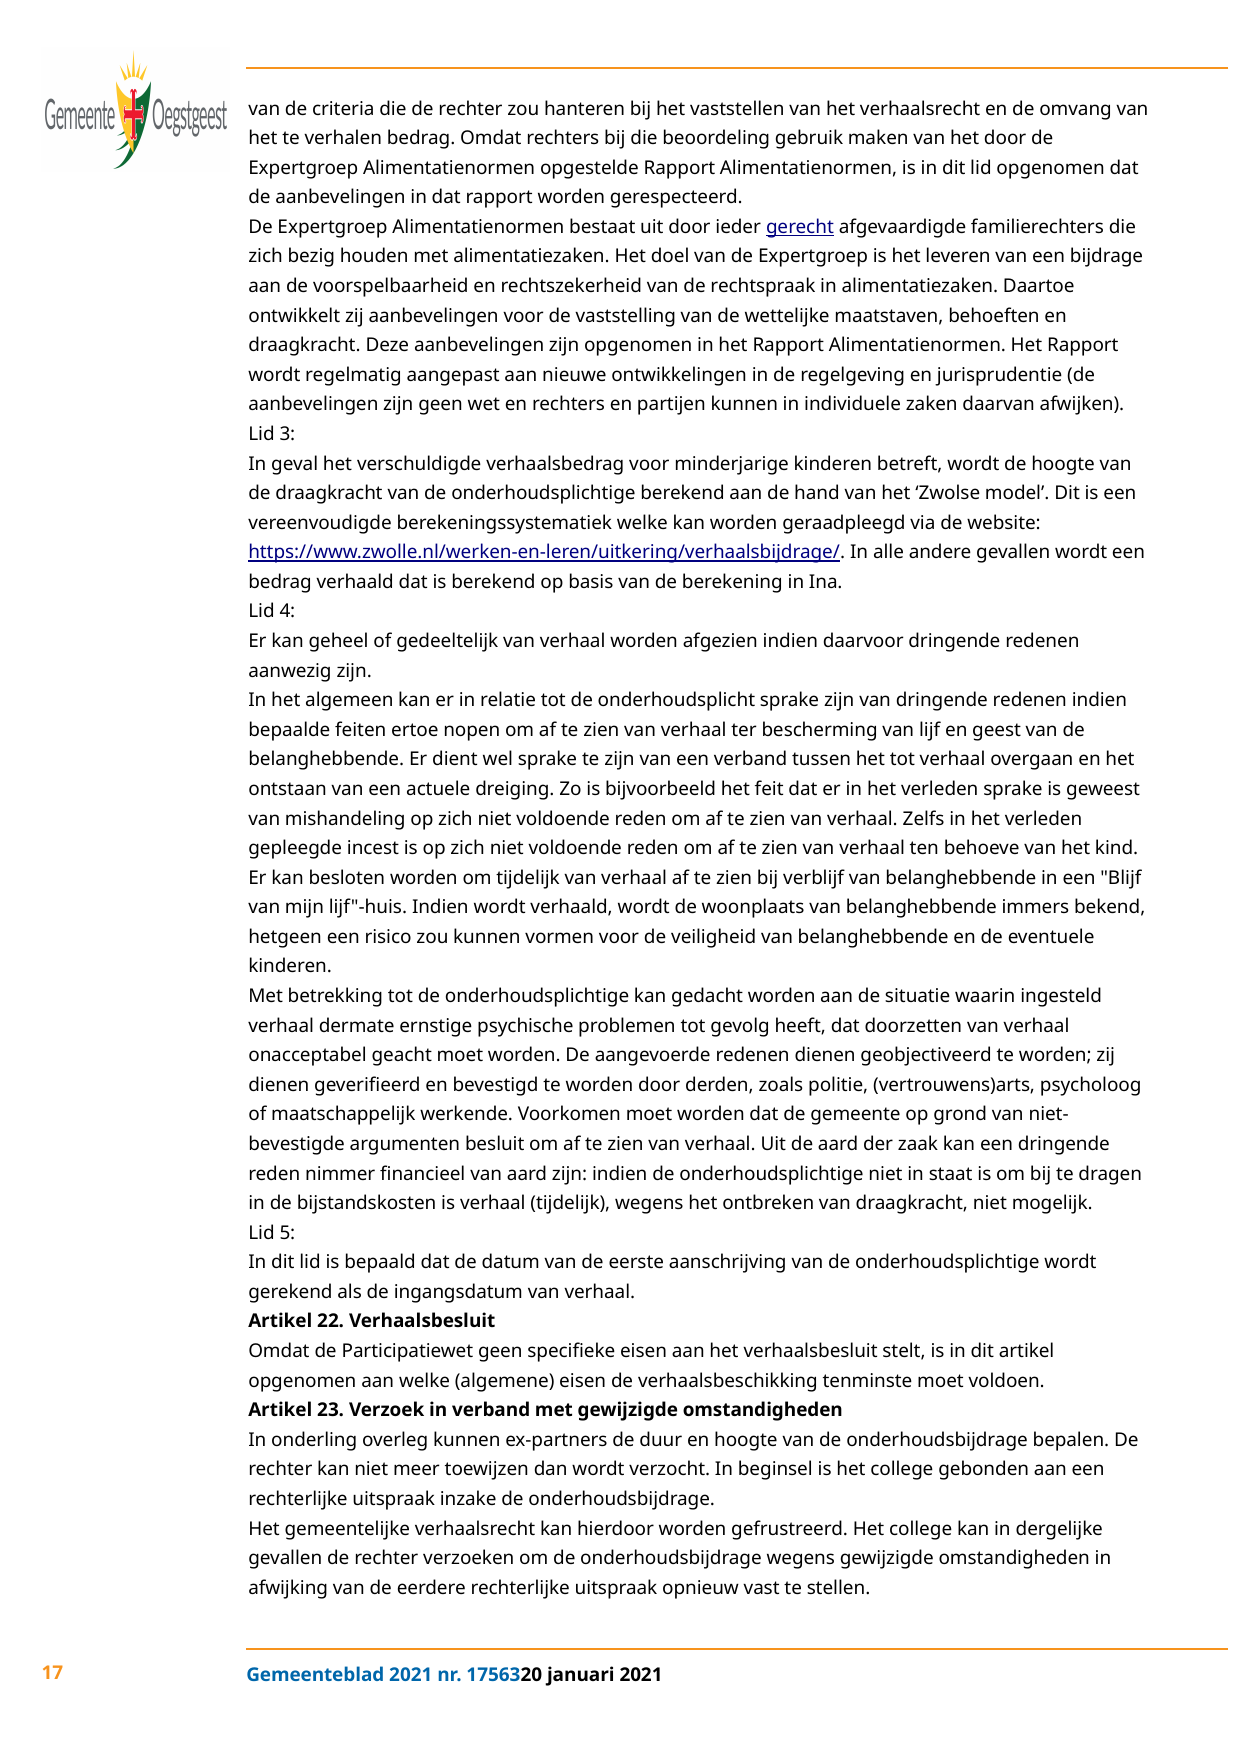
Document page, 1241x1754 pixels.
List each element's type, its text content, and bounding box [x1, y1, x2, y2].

text Met betrekking tot de onderhoudsplichtige kan gedacht worden aan de situatie waarin ingesteld verhaal dermate ernstige psychische problemen tot gevolg heeft, dat doorzetten van verhaal onacceptabel geacht moet worden. De aangevoerde redenen dienen geobjectiveerd te worden; zij dienen geverifieerd en bevestigd te worden door derden, zoals politie, (vertrouwens)arts, psycholoog of maatschappelijk werkende. Voorkomen moet worden dat de gemeente op grond van niet-bevestigde argumenten besluit om af te zien van verhaal. Uit de aard der zaak kan een dringende reden nimmer financieel van aard zijn: indien de onderhoudsplichtige niet in staat is om bij te dragen in de bijstandskosten is verhaal (tijdelijk), wegens het ontbreken van draagkracht, niet mogelijk. [248, 982, 1152, 1215]
text Artikel 23. Verzoek in verband met gewijzigde omstandigheden [248, 1396, 1152, 1422]
text Lid 4: [248, 598, 1152, 623]
text De Expertgroep Alimentatienormen bestaat uit door ieder gerecht afgevaardigde familierechters die zich bezig houden met alimentatiezaken. Het doel van de Expertgroep is het leveren van een bijdrage aan de voorspelbaarheid en rechtszekerheid van de rechtspraak in alimentatiezaken. Daartoe ontwikkelt zij aanbevelingen voor de vaststelling van de wettelijke maatstaven, behoeften en draagkracht. Deze aanbevelingen zijn opgenomen in het Rapport Alimentatienormen. Het Rapport wordt regelmatig aangepast aan nieuwe ontwikkelingen in de regelgeving en jurisprudentie (de aanbevelingen zijn geen wet en rechters en partijen kunnen in individuele zaken daarvan afwijken). [248, 213, 1152, 416]
text In het algemeen kan er in relatie tot de onderhoudsplicht sprake zijn van dringende redenen indien bepaalde feiten ertoe nopen om af te zien van verhaal ter bescherming van lijf en geest van de belanghebbende. Er dient wel sprake te zijn van een verband tussen het tot verhaal overgaan en het ontstaan van een actuele dreiging. Zo is bijvoorbeeld het feit dat er in het verleden sprake is geweest van mishandeling op zich niet voldoende reden om af te zien van verhaal. Zelfs in het verleden gepleegde incest is op zich niet voldoende reden om af te zien van verhaal ten behoeve van het kind. [248, 686, 1152, 860]
text In onderling overleg kunnen ex-partners de duur en hoogte van de onderhoudsbijdrage bepalen. De rechter kan niet meer toewijzen dan wordt verzocht. In beginsel is het college gebonden aan een rechterlijke uitspraak inzake de onderhoudsbijdrage. [248, 1426, 1152, 1511]
text Lid 5: [248, 1219, 1152, 1245]
text In dit lid is bepaald dat de datum van de eerste aanschrijving van de onderhoudsplichtige wordt gerekend als de ingangsdatum van verhaal. [248, 1248, 1152, 1304]
text Er kan besloten worden om tijdelijk van verhaal af te zien bij verblijf van belanghebbende in een "Blijf van mijn lijf"-huis. Indien wordt verhaald, wordt de woonplaats van belanghebbende immers bekend, hetgeen een risico zou kunnen vormen voor de veiligheid van belanghebbende en de eventuele kinderen. [248, 864, 1152, 978]
text Er kan geheel of gedeeltelijk van verhaal worden afgezien indien daarvoor dringende redenen aanwezig zijn. [248, 627, 1152, 683]
text Lid 3: [248, 420, 1152, 446]
text In geval het verschuldigde verhaalsbedrag voor minderjarige kinderen betreft, wordt de hoogte van de draagkracht van de onderhoudsplichtige berekend aan de hand van het ‘Zwolse model’. Dit is een vereenvoudigde berekeningssystematiek welke kan worden geraadpleegd via de website: https://www.zwolle.nl/werken-en-leren/uitkering/verhaalsbijdrage/. In alle andere gevallen wordt een bedrag verhaald dat is berekend op basis van de berekening in Ina. [248, 450, 1152, 594]
picture [41, 47, 231, 172]
text Het gemeentelijke verhaalsrecht kan hierdoor worden gefrustreerd. Het college kan in dergelijke gevallen de rechter verzoeken om de onderhoudsbijdrage wegens gewijzigde omstandigheden in afwijking van de eerdere rechterlijke uitspraak opnieuw vast te stellen. [248, 1515, 1152, 1600]
text Omdat de Participatiewet geen specifieke eisen aan het verhaalsbesluit stelt, is in dit artikel opgenomen aan welke (algemene) eisen de verhaalsbeschikking tenminste moet voldoen. [248, 1337, 1152, 1393]
text Artikel 22. Verhaalsbesluit [248, 1308, 1152, 1333]
text van de criteria die de rechter zou hanteren bij het vaststellen van het verhaalsrecht en de omvang van het te verhalen bedrag. Omdat rechters bij die beoordeling gebruik maken van het door de Expertgroep Alimentatienormen opgestelde Rapport Alimentatienormen, is in dit lid opgenomen dat de aanbevelingen in dat rapport worden gerespecteerd. [248, 95, 1152, 209]
